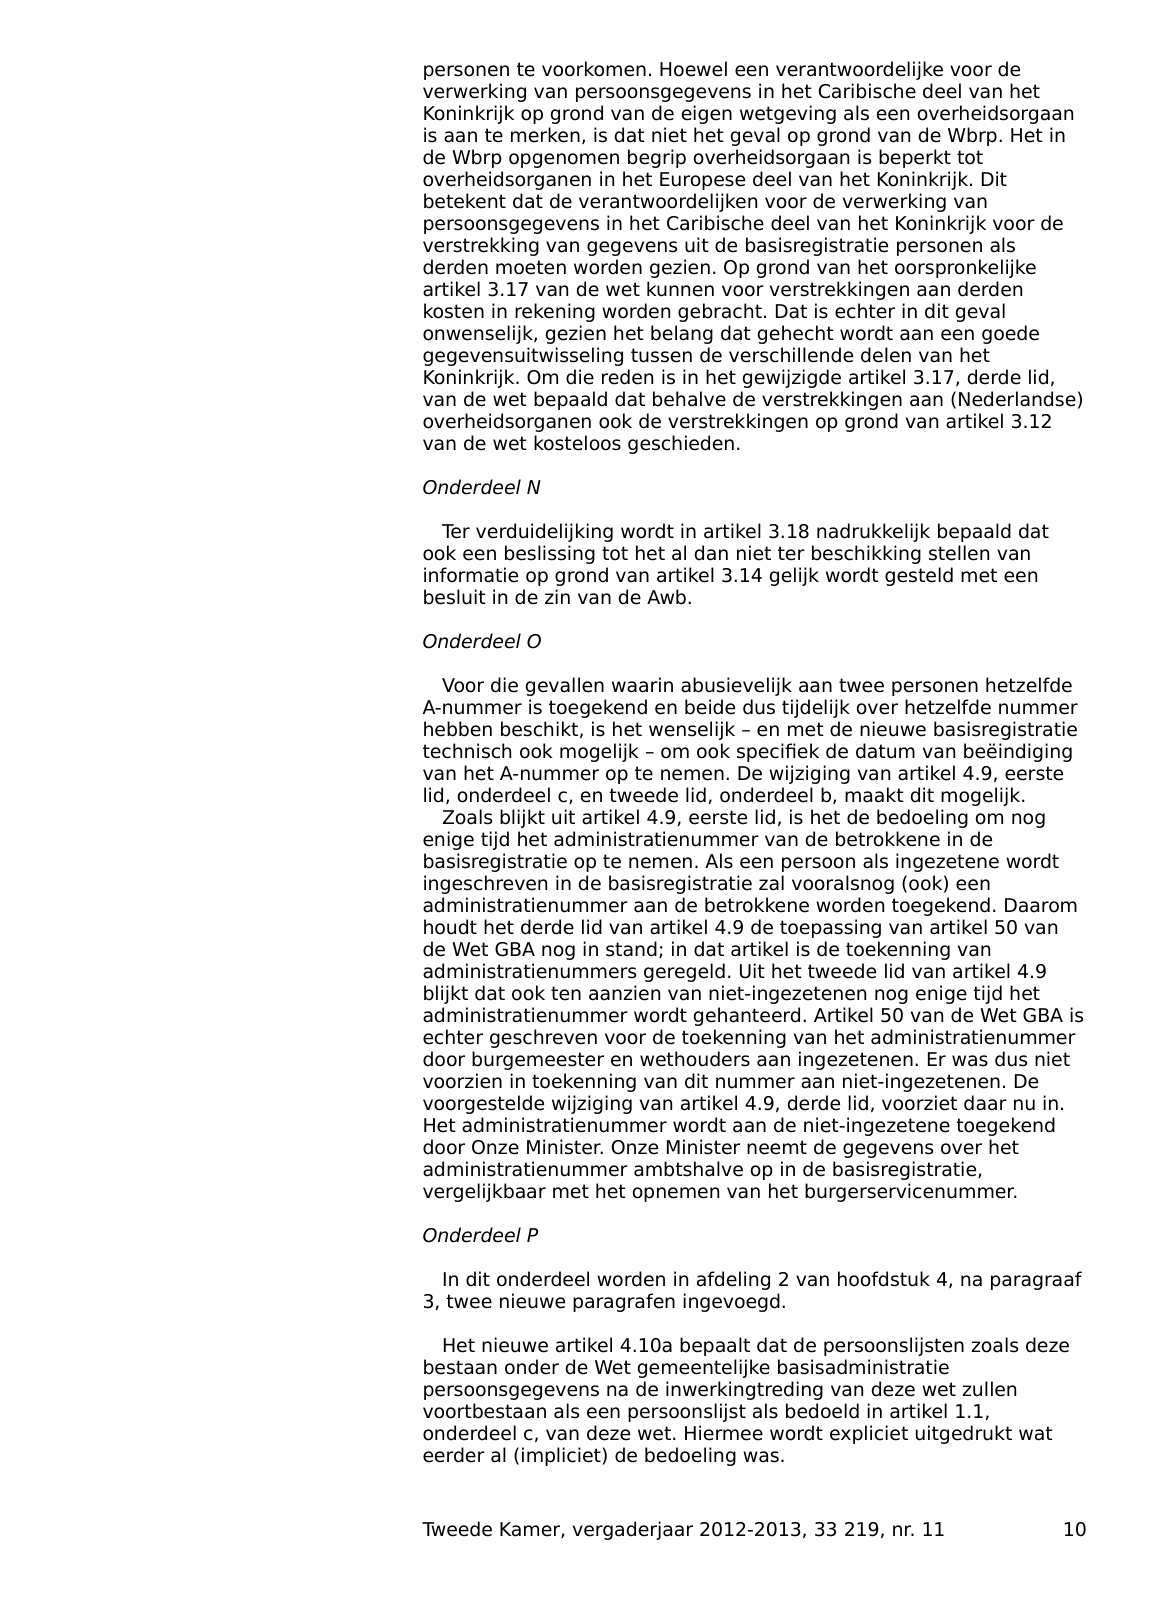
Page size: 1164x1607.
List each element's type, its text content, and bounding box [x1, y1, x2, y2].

text Voor die gevallen waarin abusievelijk aan twee personen hetzelfde A-nummer is toegekend en beide dus tijdelijk over hetzelfde nummer hebben beschikt, is het wenselijk – en met de nieuwe basisregistratie technisch ook mogelijk – om ook specifiek de datum van beëindiging van het A-nummer op te nemen. De wijziging van artikel 4.9, eerste lid, onderdeel c, en tweede lid, onderdeel b, maakt dit mogelijk. [422, 675, 1087, 807]
subtitle Onderdeel P [422, 1225, 1087, 1247]
text Ter verduidelijking wordt in artikel 3.18 nadrukkelijk bepaald dat ook een beslissing tot het al dan niet ter beschikking stellen van informatie op grond van artikel 3.14 gelijk wordt gesteld met een besluit in de zin van de Awb. [422, 521, 1087, 609]
text personen te voorkomen. Hoewel een verantwoordelijke voor de verwerking van persoonsgegevens in het Caribische deel van het Koninkrijk op grond van de eigen wetgeving als een overheidsorgaan is aan te merken, is dat niet het geval op grond van de Wbrp. Het in de Wbrp opgenomen begrip overheidsorgaan is beperkt tot overheidsorganen in het Europese deel van het Koninkrijk. Dit betekent dat de verantwoordelijken voor de verwerking van persoonsgegevens in het Caribische deel van het Koninkrijk voor de verstrekking van gegevens uit de basisregistratie personen als derden moeten worden gezien. Op grond van het oorspronkelijke artikel 3.17 van de wet kunnen voor verstrekkingen aan derden kosten in rekening worden gebracht. Dat is echter in dit geval onwenselijk, gezien het belang dat gehecht wordt aan een goede gegevensuitwisseling tussen de verschillende delen van het Koninkrijk. Om die reden is in het gewijzigde artikel 3.17, derde lid, van de wet bepaald dat behalve de verstrekkingen aan (Nederlandse) overheidsorganen ook de verstrekkingen op grond van artikel 3.12 van de wet kosteloos geschieden. [422, 59, 1087, 455]
text Zoals blijkt uit artikel 4.9, eerste lid, is het de bedoeling om nog enige tijd het administratienummer van de betrokkene in de basisregistratie op te nemen. Als een persoon als ingezetene wordt ingeschreven in de basisregistratie zal vooralsnog (ook) een administratienummer aan de betrokkene worden toegekend. Daarom houdt het derde lid van artikel 4.9 de toepassing van artikel 50 van de Wet GBA nog in stand; in dat artikel is de toekenning van administratienummers geregeld. Uit het tweede lid van artikel 4.9 blijkt dat ook ten aanzien van niet-ingezetenen nog enige tijd het administratienummer wordt gehanteerd. Artikel 50 van de Wet GBA is echter geschreven voor de toekenning van het administratienummer door burgemeester en wethouders aan ingezetenen. Er was dus niet voorzien in toekenning van dit nummer aan niet-ingezetenen. De voorgestelde wijziging van artikel 4.9, derde lid, voorziet daar nu in. Het administratienummer wordt aan de niet-ingezetene toegekend door Onze Minister. Onze Minister neemt de gegevens over het administratienummer ambtshalve op in de basisregistratie, vergelijkbaar met het opnemen van het burgerservicenummer. [422, 807, 1087, 1203]
text Het nieuwe artikel 4.10a bepaalt dat de persoonslijsten zoals deze bestaan onder de Wet gemeentelijke basisadministratie persoonsgegevens na de inwerkingtreding van deze wet zullen voortbestaan als een persoonslijst als bedoeld in artikel 1.1, onderdeel c, van deze wet. Hiermee wordt expliciet uitgedrukt wat eerder al (impliciet) de bedoeling was. [422, 1335, 1087, 1467]
subtitle Onderdeel N [422, 477, 1087, 499]
text In dit onderdeel worden in afdeling 2 van hoofdstuk 4, na paragraaf 3, twee nieuwe paragrafen ingevoegd. [422, 1269, 1087, 1313]
subtitle Onderdeel O [422, 631, 1087, 653]
